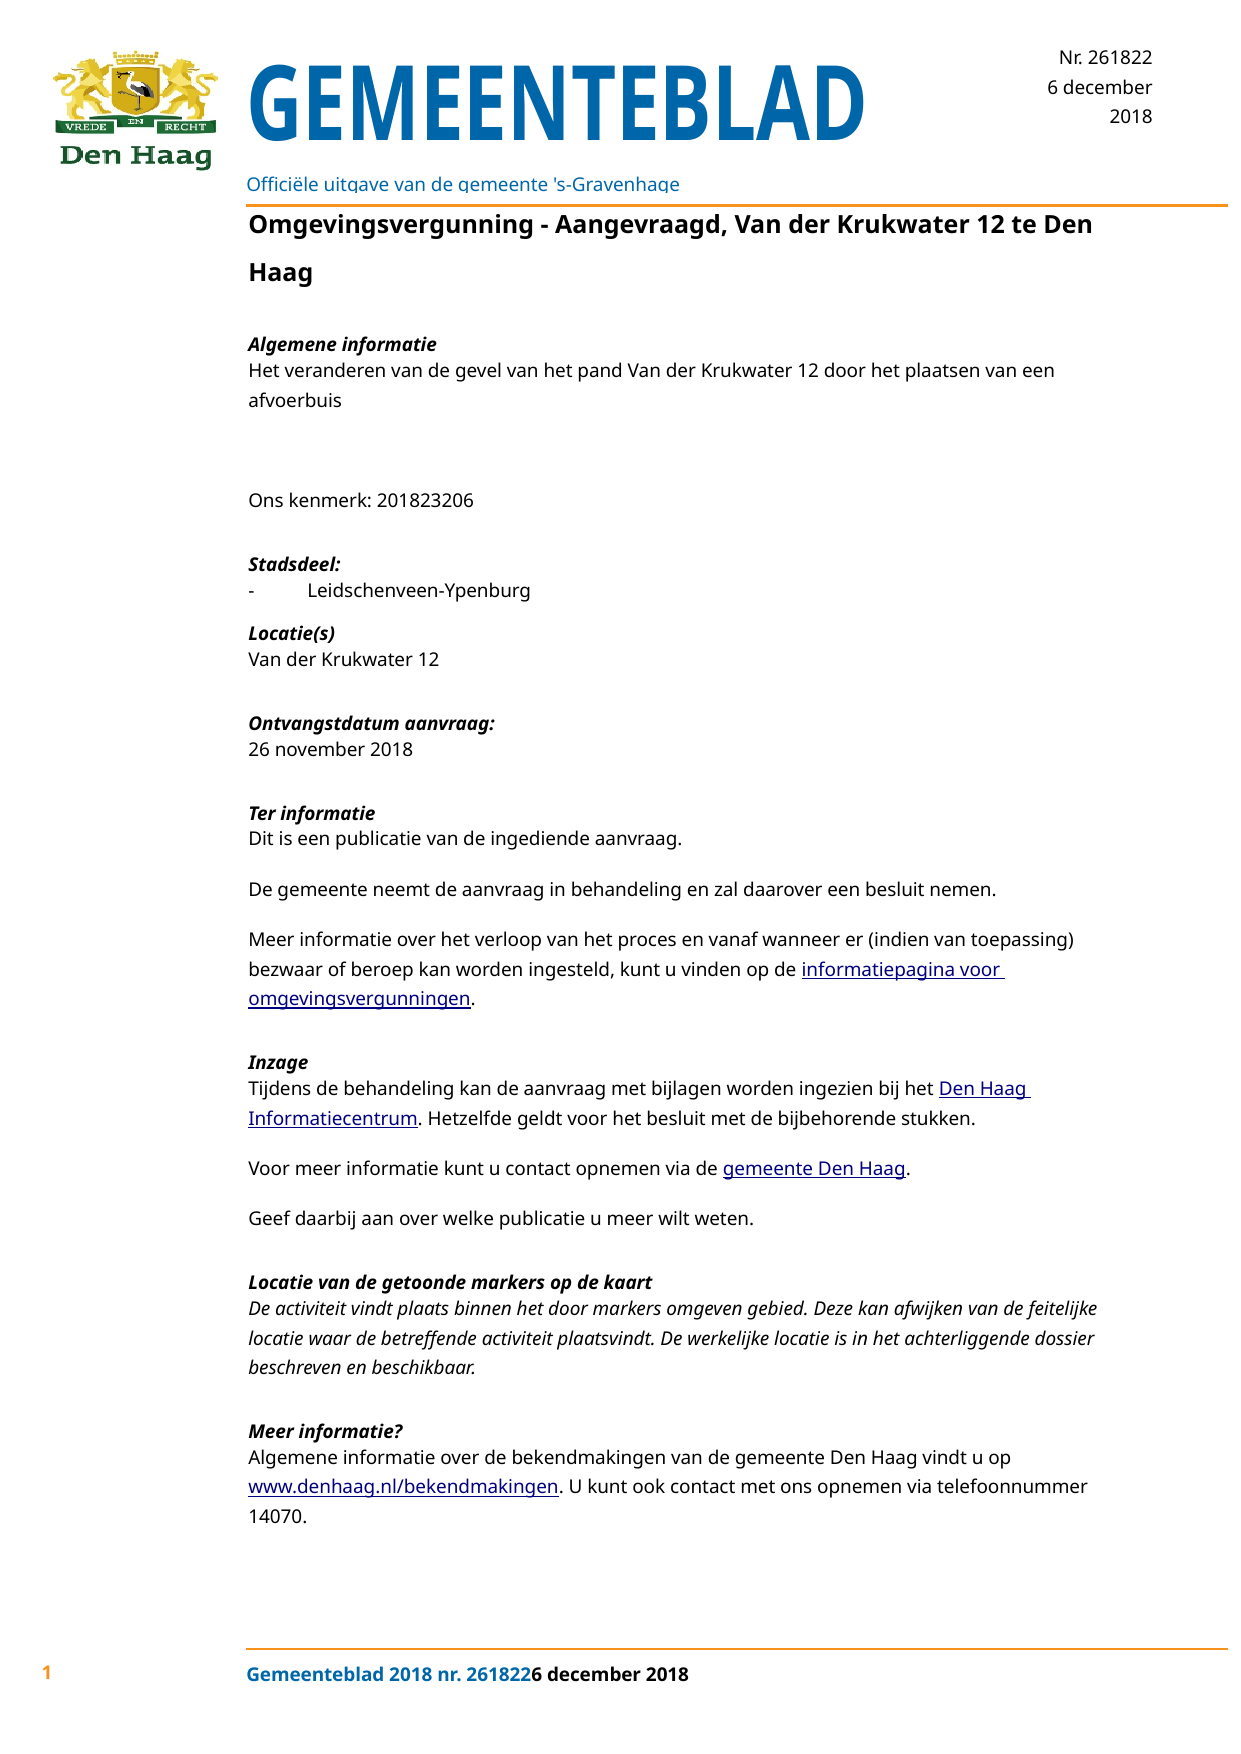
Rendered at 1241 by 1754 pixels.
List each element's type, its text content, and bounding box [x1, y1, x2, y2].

text Ontvangstdatum aanvraag: [248, 710, 1152, 736]
text Meer informatie? [248, 1418, 1152, 1444]
text Algemene informatie over de bekendmakingen van de gemeente Den Haag vindt u op www.denhaag.nl/bekendmakingen. U kunt ook contact met ons opnemen via telefoonnummer 14070. [248, 1444, 1152, 1529]
text Voor meer informatie kunt u contact opnemen via de gemeente Den Haag. [248, 1155, 1152, 1181]
text Stadsdeel: [248, 552, 1152, 577]
text Van der Krukwater 12 [248, 646, 1152, 672]
text Algemene informatie [248, 331, 1152, 357]
text Locatie van de getoonde markers op de kaart [248, 1269, 1152, 1295]
text 26 november 2018 [248, 736, 1152, 762]
text Tijdens de behandeling kan de aanvraag met bijlagen worden ingezien bij het Den Haag Informatiecentrum. Hetzelfde geldt voor het besluit met de bijbehorende stukken. [248, 1075, 1152, 1131]
text De gemeente neemt de aanvraag in behandeling en zal daarover een besluit nemen. [248, 876, 1152, 902]
text Locatie(s) [248, 620, 1152, 646]
list Leidschenveen-Ypenburg [248, 577, 1152, 603]
text Ter informatie [248, 800, 1152, 826]
text Inzage [248, 1049, 1152, 1075]
text De activiteit vindt plaats binnen het door markers omgeven gebied. Deze kan afwijken van de feitelijke locatie waar de betreffende activiteit plaatsvindt. De werkelijke locatie is in het achterliggende dossier beschreven en beschikbaar. [248, 1295, 1152, 1380]
text Omgevingsvergunning - Aangevraagd, Van der Krukwater 12 te Den Haag [248, 207, 1152, 288]
text Geef daarbij aan over welke publicatie u meer wilt weten. [248, 1206, 1152, 1231]
picture [41, 47, 231, 172]
text Het veranderen van de gevel van het pand Van der Krukwater 12 door het plaatsen van een afvoerbuis [248, 357, 1152, 412]
text Ons kenmerk: 201823206 [248, 488, 1152, 513]
text Dit is een publicatie van de ingediende aanvraag. [248, 826, 1152, 851]
text Meer informatie over het verloop van het proces en vanaf wanneer er (indien van toepassing) bezwaar of beroep kan worden ingesteld, kunt u vinden op de informatiepagina voor omgevingsvergunningen. [248, 926, 1152, 1011]
